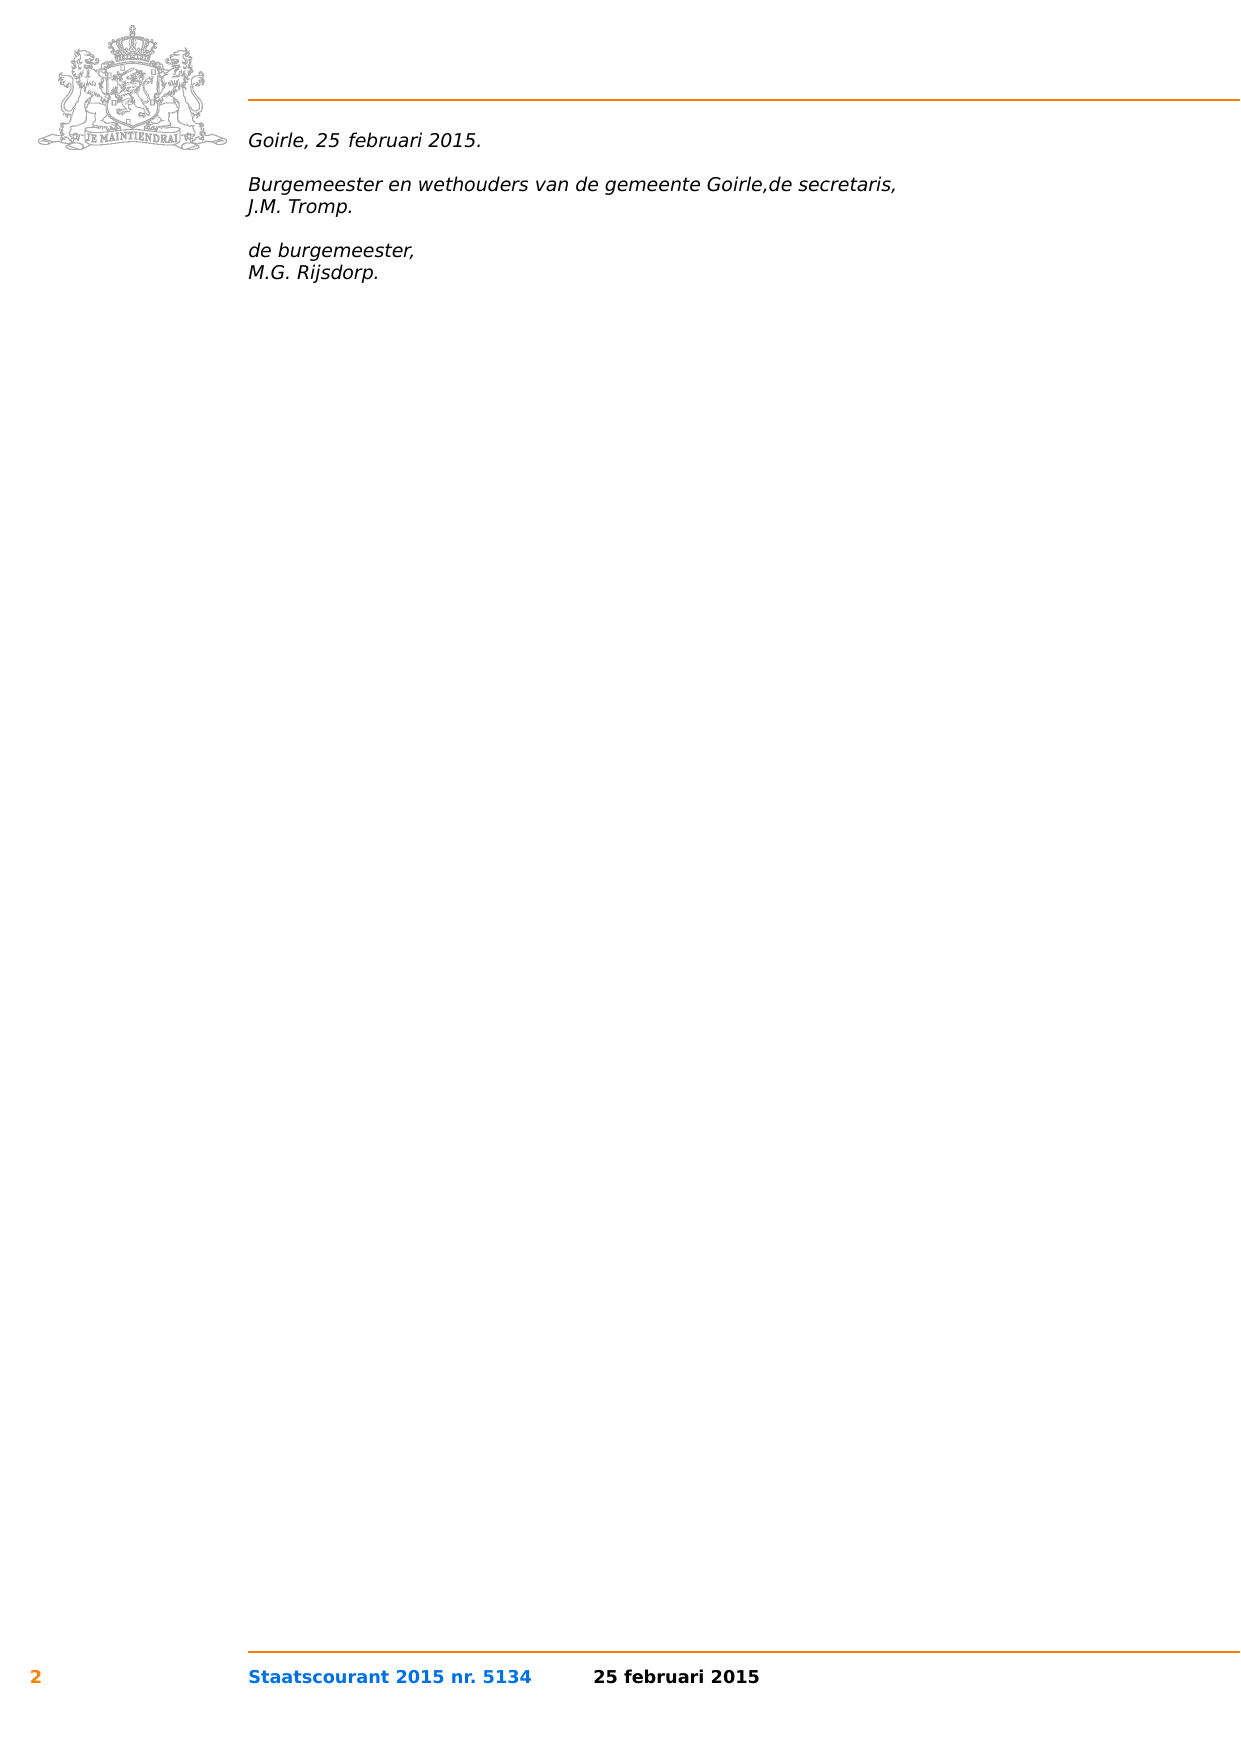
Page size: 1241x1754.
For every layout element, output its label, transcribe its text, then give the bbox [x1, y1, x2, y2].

picture [38, 25, 227, 150]
text de burgemeester, M.G. Rijsdorp. [248, 239, 1163, 283]
text Burgemeester en wethouders van de gemeente Goirle,de secretaris, J.M. Tromp. [248, 174, 1163, 218]
text Goirle, 25 februari 2015. [248, 130, 1163, 152]
